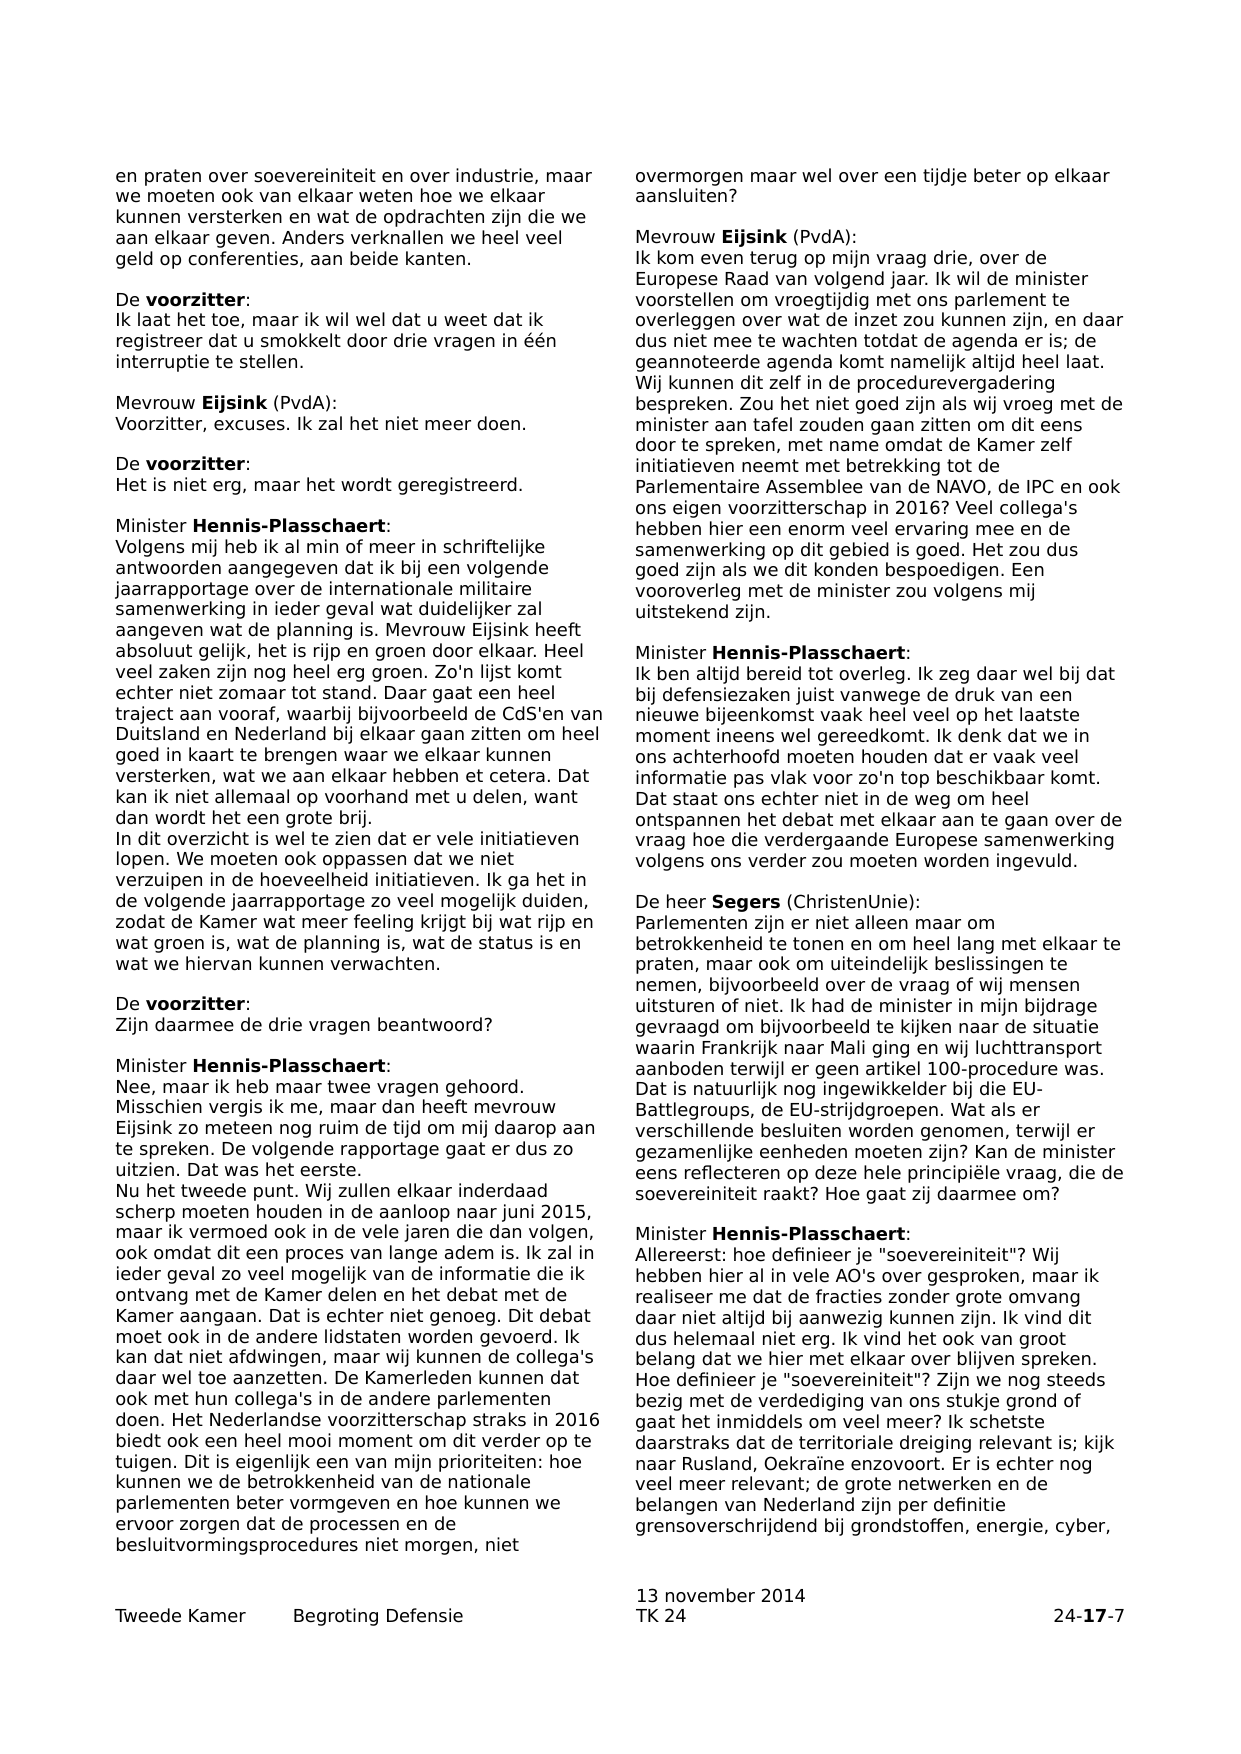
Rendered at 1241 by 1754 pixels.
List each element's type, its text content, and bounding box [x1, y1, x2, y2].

text Volgens mij heb ik al min of meer in schriftelijke antwoorden aangegeven dat ik bij een volgende jaarrapportage over de internationale militaire samenwerking in ieder geval wat duidelijker zal aangeven wat de planning is. Mevrouw Eijsink heeft absoluut gelijk, het is rijp en groen door elkaar. Heel veel zaken zijn nog heel erg groen. Zo'n lijst komt echter niet zomaar tot stand. Daar gaat een heel traject aan vooraf, waarbij bijvoorbeeld de CdS'en van Duitsland en Nederland bij elkaar gaan zitten om heel goed in kaart te brengen waar we elkaar kunnen versterken, wat we aan elkaar hebben et cetera. Dat kan ik niet allemaal op voorhand met u delen, want dan wordt het een grote brij. [115, 537, 605, 828]
text Nee, maar ik heb maar twee vragen gehoord. Misschien vergis ik me, maar dan heeft mevrouw Eijsink zo meteen nog ruim de tijd om mij daarop aan te spreken. De volgende rapportage gaat er dus zo uitzien. Dat was het eerste. [115, 1076, 605, 1181]
text Voorzitter, excuses. Ik zal het niet meer doen. [115, 413, 605, 434]
text Ik kom even terug op mijn vraag drie, over de Europese Raad van volgend jaar. Ik wil de minister voorstellen om vroegtijdig met ons parlement te overleggen over wat de inzet zou kunnen zijn, en daar dus niet mee te wachten totdat de agenda er is; de geannoteerde agenda komt namelijk altijd heel laat. Wij kunnen dit zelf in de procedurevergadering bespreken. Zou het niet goed zijn als wij vroeg met de minister aan tafel zouden gaan zitten om dit eens door te spreken, met name omdat de Kamer zelf initiatieven neemt met betrekking tot de Parlementaire Assemblee van de NAVO, de IPC en ook ons eigen voorzitterschap in 2016? Veel collega's hebben hier een enorm veel ervaring mee en de samenwerking op dit gebied is goed. Het zou dus goed zijn als we dit konden bespoedigen. Een vooroverleg met de minister zou volgens mij uitstekend zijn. [635, 248, 1125, 623]
text Minister Hennis-Plasschaert: [115, 1056, 605, 1076]
text De voorzitter: [115, 454, 605, 475]
text De heer Segers (ChristenUnie): [635, 892, 1125, 912]
text overmorgen maar wel over een tijdje beter op elkaar aansluiten? [635, 165, 1125, 207]
text Ik ben altijd bereid tot overleg. Ik zeg daar wel bij dat bij defensiezaken juist vanwege de druk van een nieuwe bijeenkomst vaak heel veel op het laatste moment ineens wel gereedkomt. Ik denk dat we in ons achterhoofd moeten houden dat er vaak veel informatie pas vlak voor zo'n top beschikbaar komt. Dat staat ons echter niet in de weg om heel ontspannen het debat met elkaar aan te gaan over de vraag hoe die verdergaande Europese samenwerking volgens ons verder zou moeten worden ingevuld. [635, 663, 1125, 872]
text Allereerst: hoe definieer je "soevereiniteit"? Wij hebben hier al in vele AO's over gesproken, maar ik realiseer me dat de fracties zonder grote omvang daar niet altijd bij aanwezig kunnen zijn. Ik vind dit dus helemaal niet erg. Ik vind het ook van groot belang dat we hier met elkaar over blijven spreken. Hoe definieer je "soevereiniteit"? Zijn we nog steeds bezig met de verdediging van ons stukje grond of gaat het inmiddels om veel meer? Ik schetste daarstraks dat de territoriale dreiging relevant is; kijk naar Rusland, Oekraïne enzovoort. Er is echter nog veel meer relevant; de grote netwerken en de belangen van Nederland zijn per definitie grensoverschrijdend bij grondstoffen, energie, cyber, [635, 1245, 1125, 1537]
text De voorzitter: [115, 289, 605, 310]
text Parlementen zijn er niet alleen maar om betrokkenheid te tonen en om heel lang met elkaar te praten, maar ook om uiteindelijk beslissingen te nemen, bijvoorbeeld over de vraag of wij mensen uitsturen of niet. Ik had de minister in mijn bijdrage gevraagd om bijvoorbeeld te kijken naar de situatie waarin Frankrijk naar Mali ging en wij luchttransport aanboden terwijl er geen artikel 100-procedure was. Dat is natuurlijk nog ingewikkelder bij die EU-Battlegroups, de EU-strijdgroepen. Wat als er verschillende besluiten worden genomen, terwijl er gezamenlijke eenheden moeten zijn? Kan de minister eens reflecteren op deze hele principiële vraag, die de soevereiniteit raakt? Hoe gaat zij daarmee om? [635, 912, 1125, 1204]
text Minister Hennis-Plasschaert: [115, 516, 605, 537]
text Minister Hennis-Plasschaert: [635, 643, 1125, 663]
text Zijn daarmee de drie vragen beantwoord? [115, 1015, 605, 1036]
text en praten over soevereiniteit en over industrie, maar we moeten ook van elkaar weten hoe we elkaar kunnen versterken en wat de opdrachten zijn die we aan elkaar geven. Anders verknallen we heel veel geld op conferenties, aan beide kanten. [115, 165, 605, 269]
text Minister Hennis-Plasschaert: [635, 1224, 1125, 1245]
text Mevrouw Eijsink (PvdA): [635, 227, 1125, 248]
text Het is niet erg, maar het wordt geregistreerd. [115, 475, 605, 496]
text Ik laat het toe, maar ik wil wel dat u weet dat ik registreer dat u smokkelt door drie vragen in één interruptie te stellen. [115, 310, 605, 373]
text Nu het tweede punt. Wij zullen elkaar inderdaad scherp moeten houden in de aanloop naar juni 2015, maar ik vermoed ook in de vele jaren die dan volgen, ook omdat dit een proces van lange adem is. Ik zal in ieder geval zo veel mogelijk van de informatie die ik ontvang met de Kamer delen en het debat met de Kamer aangaan. Dat is echter niet genoeg. Dit debat moet ook in de andere lidstaten worden gevoerd. Ik kan dat niet afdwingen, maar wij kunnen de collega's daar wel toe aanzetten. De Kamerleden kunnen dat ook met hun collega's in de andere parlementen doen. Het Nederlandse voorzitterschap straks in 2016 biedt ook een heel mooi moment om dit verder op te tuigen. Dit is eigenlijk een van mijn prioriteiten: hoe kunnen we de betrokkenheid van de nationale parlementen beter vormgeven en hoe kunnen we ervoor zorgen dat de processen en de besluitvormingsprocedures niet morgen, niet [115, 1181, 605, 1556]
text Mevrouw Eijsink (PvdA): [115, 393, 605, 413]
text In dit overzicht is wel te zien dat er vele initiatieven lopen. We moeten ook oppassen dat we niet verzuipen in de hoeveelheid initiatieven. Ik ga het in de volgende jaarrapportage zo veel mogelijk duiden, zodat de Kamer wat meer feeling krijgt bij wat rijp en wat groen is, wat de planning is, wat de status is en wat we hiervan kunnen verwachten. [115, 828, 605, 974]
text De voorzitter: [115, 994, 605, 1015]
